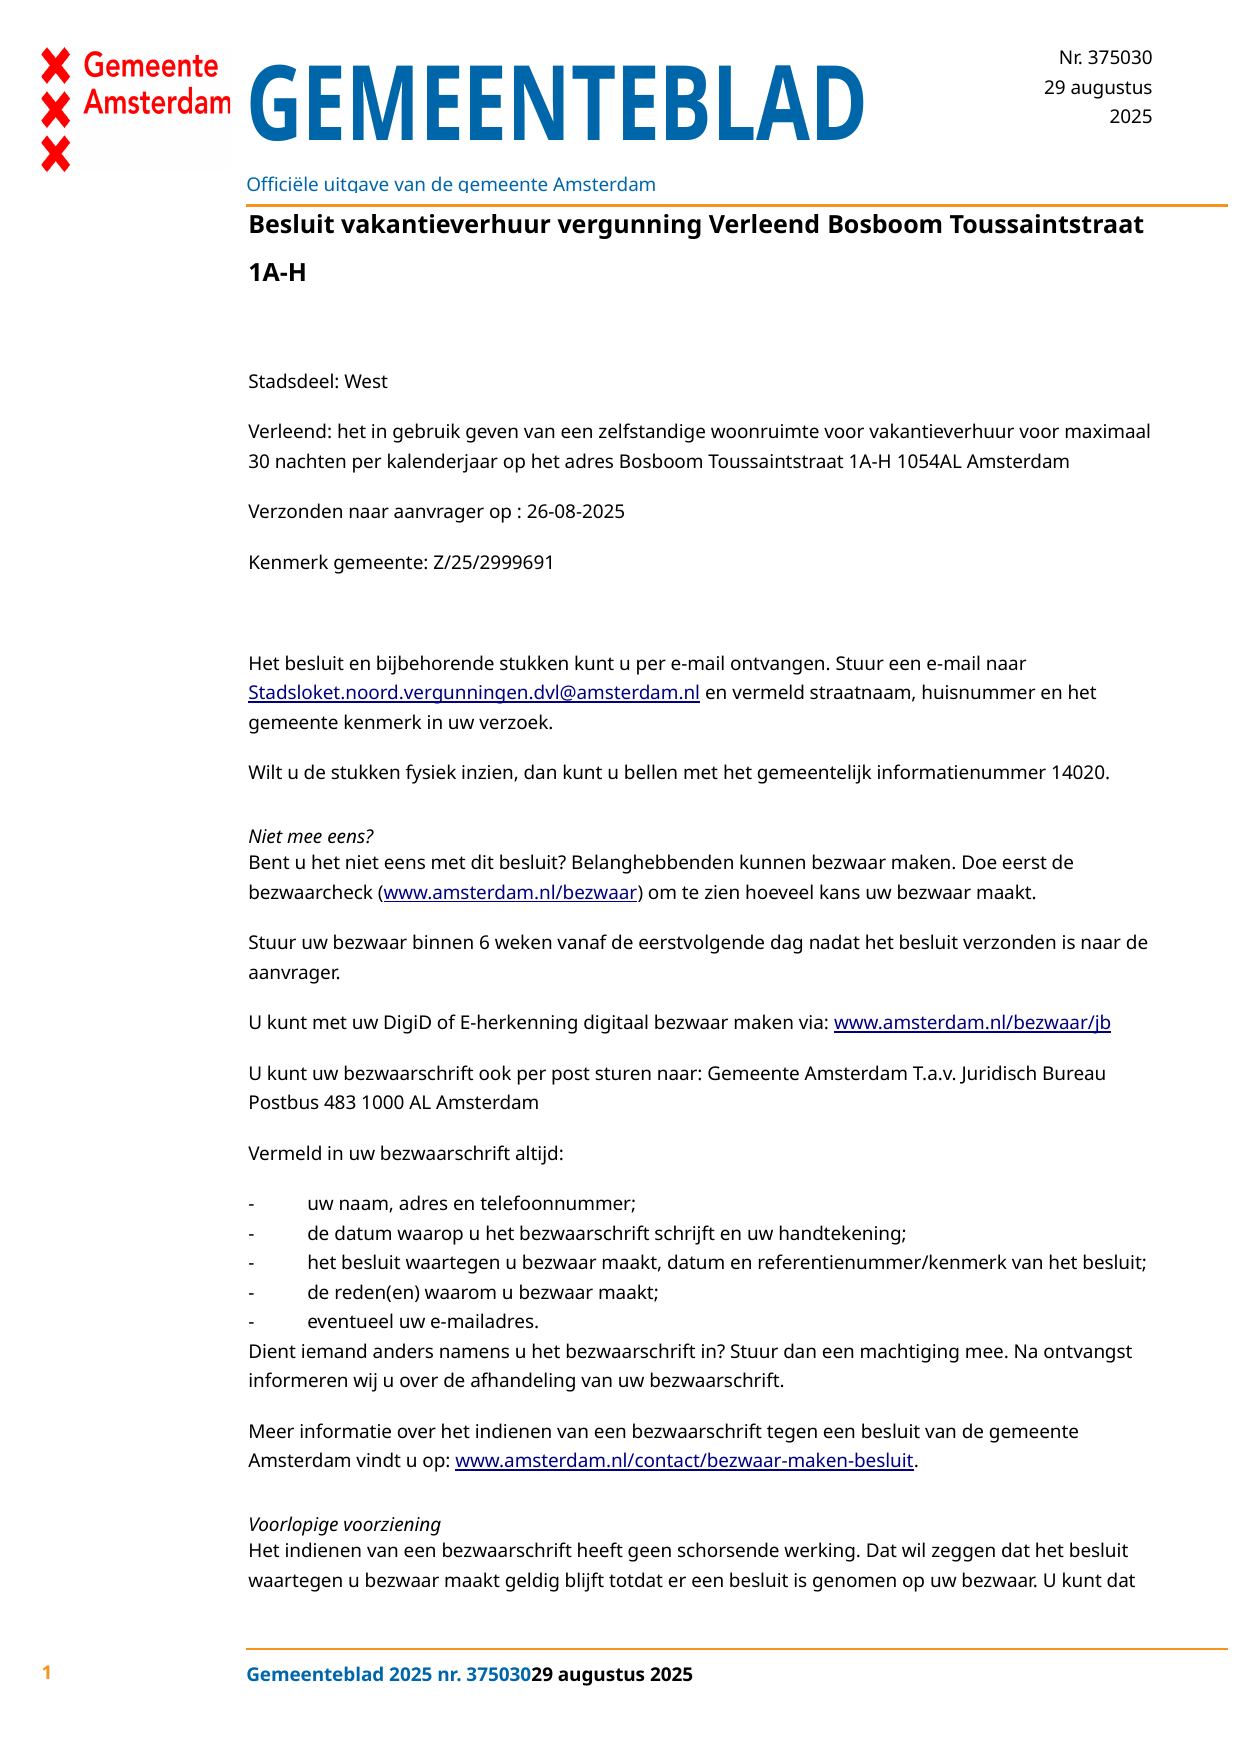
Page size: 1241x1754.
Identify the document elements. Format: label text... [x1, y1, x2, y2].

list uw naam, adres en telefoonnummer; [248, 1190, 1152, 1216]
text Meer informatie over het indienen van een bezwaarschrift tegen een besluit van de gemeente Amsterdam vindt u op: www.amsterdam.nl/contact/bezwaar-maken-besluit. [248, 1418, 1152, 1473]
picture [41, 47, 231, 172]
text Dient iemand anders namens u het bezwaarschrift in? Stuur dan een machtiging mee. Na ontvangst informeren wij u over de afhandeling van uw bezwaarschrift. [248, 1338, 1152, 1393]
text Voorlopige voorziening [248, 1512, 1152, 1537]
list eventueel uw e-mailadres. [248, 1308, 1152, 1334]
text U kunt uw bezwaarschrift ook per post sturen naar: Gemeente Amsterdam T.a.v. Juridisch Bureau Postbus 483 1000 AL Amsterdam [248, 1060, 1152, 1115]
text Verzonden naar aanvrager op : 26-08-2025 [248, 499, 1152, 524]
text Bent u het niet eens met dit besluit? Belanghebbenden kunnen bezwaar maken. Doe eerst de bezwaarcheck (www.amsterdam.nl/bezwaar) om te zien hoeveel kans uw bezwaar maakt. [248, 849, 1152, 904]
list de reden(en) waarom u bezwaar maakt; [248, 1279, 1152, 1304]
text Wilt u de stukken fysiek inzien, dan kunt u bellen met het gemeentelijk informatienummer 14020. [248, 759, 1152, 785]
text Het besluit en bijbehorende stukken kunt u per e-mail ontvangen. Stuur een e-mail naar Stadsloket.noord.vergunningen.dvl@amsterdam.nl en vermeld straatnaam, huisnummer en het gemeente kenmerk in uw verzoek. [248, 650, 1152, 735]
text Besluit vakantieverhuur vergunning Verleend Bosboom Toussaintstraat 1A-H [248, 207, 1152, 288]
text Verleend: het in gebruik geven van een zelfstandige woonruimte voor vakantieverhuur voor maximaal 30 nachten per kalenderjaar op het adres Bosboom Toussaintstraat 1A-H 1054AL Amsterdam [248, 419, 1152, 474]
text Stuur uw bezwaar binnen 6 weken vanaf de eerstvolgende dag nadat het besluit verzonden is naar de aanvrager. [248, 929, 1152, 984]
text Kenmerk gemeente: Z/25/2999691 [248, 549, 1152, 575]
text Niet mee eens? [248, 823, 1152, 849]
text Stadsdeel: West [248, 368, 1152, 394]
text Vermeld in uw bezwaarschrift altijd: [248, 1140, 1152, 1165]
list het besluit waartegen u bezwaar maakt, datum en referentienummer/kenmerk van het besluit; [248, 1249, 1152, 1275]
list de datum waarop u het bezwaarschrift schrijft en uw handtekening; [248, 1220, 1152, 1245]
text U kunt met uw DigiD of E-herkenning digitaal bezwaar maken via: www.amsterdam.nl/bezwaar/jb [248, 1009, 1152, 1035]
text Het indienen van een bezwaarschrift heeft geen schorsende werking. Dat wil zeggen dat het besluit waartegen u bezwaar maakt geldig blijft totdat er een besluit is genomen op uw bezwaar. U kunt dat [248, 1537, 1152, 1593]
